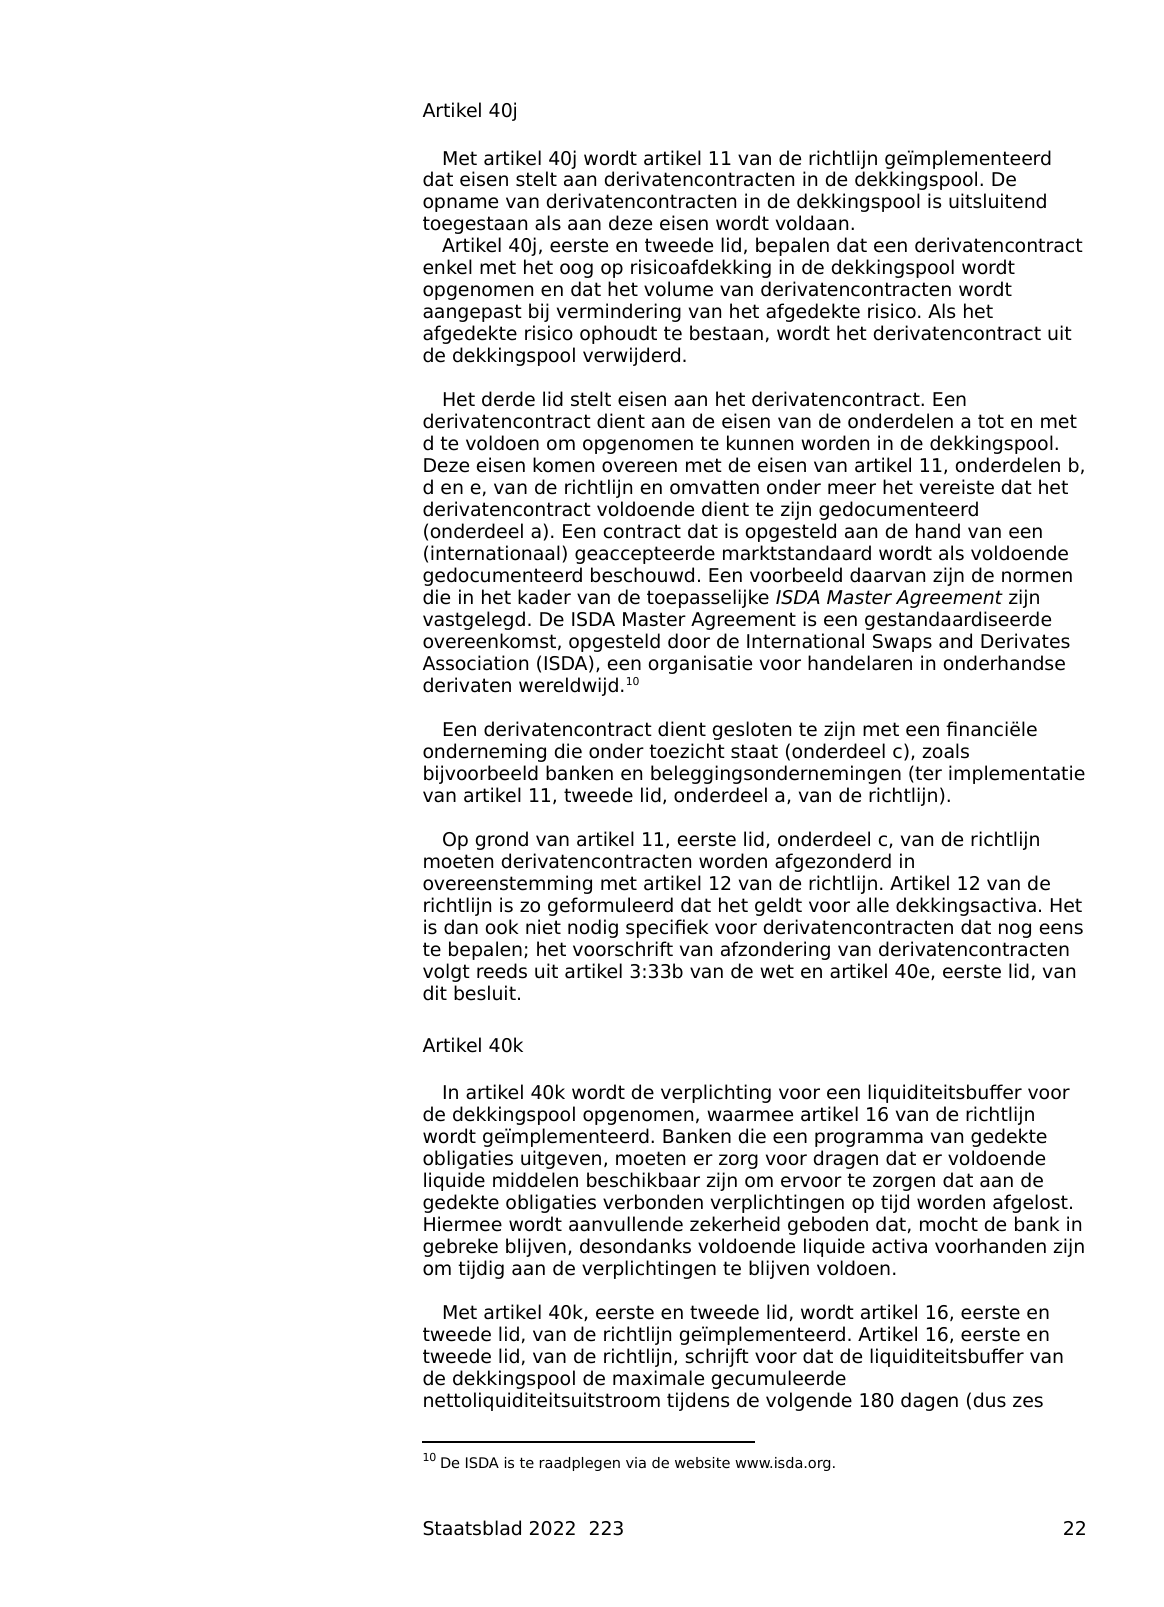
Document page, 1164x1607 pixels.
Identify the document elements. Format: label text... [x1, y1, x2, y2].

text Op grond van artikel 11, eerste lid, onderdeel c, van de richtlijn moeten derivatencontracten worden afgezonderd in overeenstemming met artikel 12 van de richtlijn. Artikel 12 van de richtlijn is zo geformuleerd dat het geldt voor alle dekkingsactiva. Het is dan ook niet nodig specifiek voor derivatencontracten dat nog eens te bepalen; het voorschrift van afzondering van derivatencontracten volgt reeds uit artikel 3:33b van de wet en artikel 40e, eerste lid, van dit besluit. [422, 829, 1087, 1005]
text De ISDA is te raadplegen via de website www.isda.org. [422, 1451, 1087, 1473]
subtitle Artikel 40k [422, 1035, 1087, 1057]
text Met artikel 40j wordt artikel 11 van de richtlijn geïmplementeerd dat eisen stelt aan derivatencontracten in de dekkingspool. De opname van derivatencontracten in de dekkingspool is uitsluitend toegestaan als aan deze eisen wordt voldaan. [422, 147, 1087, 235]
subtitle Artikel 40j [422, 100, 1087, 122]
text Het derde lid stelt eisen aan het derivatencontract. Een derivatencontract dient aan de eisen van de onderdelen a tot en met d te voldoen om opgenomen te kunnen worden in de dekkingspool. Deze eisen komen overeen met de eisen van artikel 11, onderdelen b, d en e, van de richtlijn en omvatten onder meer het vereiste dat het derivatencontract voldoende dient te zijn gedocumenteerd (onderdeel a). Een contract dat is opgesteld aan de hand van een (internationaal) geaccepteerde marktstandaard wordt als voldoende gedocumenteerd beschouwd. Een voorbeeld daarvan zijn de normen die in het kader van de toepasselijke ISDA Master Agreement zijn vastgelegd. De ISDA Master Agreement is een gestandaardiseerde overeenkomst, opgesteld door de International Swaps and Derivates Association (ISDA), een organisatie voor handelaren in onderhandse derivaten wereldwijd. [422, 389, 1087, 697]
text Met artikel 40k, eerste en tweede lid, wordt artikel 16, eerste en tweede lid, van de richtlijn geïmplementeerd. Artikel 16, eerste en tweede lid, van de richtlijn, schrijft voor dat de liquiditeitsbuffer van de dekkingspool de maximale gecumuleerde nettoliquiditeitsuitstroom tijdens de volgende 180 dagen (dus zes [422, 1302, 1087, 1412]
text In artikel 40k wordt de verplichting voor een liquiditeitsbuffer voor de dekkingspool opgenomen, waarmee artikel 16 van de richtlijn wordt geïmplementeerd. Banken die een programma van gedekte obligaties uitgeven, moeten er zorg voor dragen dat er voldoende liquide middelen beschikbaar zijn om ervoor te zorgen dat aan de gedekte obligaties verbonden verplichtingen op tijd worden afgelost. Hiermee wordt aanvullende zekerheid geboden dat, mocht de bank in gebreke blijven, desondanks voldoende liquide activa voorhanden zijn om tijdig aan de verplichtingen te blijven voldoen. [422, 1082, 1087, 1280]
text Een derivatencontract dient gesloten te zijn met een financiële onderneming die onder toezicht staat (onderdeel c), zoals bijvoorbeeld banken en beleggingsondernemingen (ter implementatie van artikel 11, tweede lid, onderdeel a, van de richtlijn). [422, 719, 1087, 807]
text Artikel 40j, eerste en tweede lid, bepalen dat een derivatencontract enkel met het oog op risicoafdekking in de dekkingspool wordt opgenomen en dat het volume van derivatencontracten wordt aangepast bij vermindering van het afgedekte risico. Als het afgedekte risico ophoudt te bestaan, wordt het derivatencontract uit de dekkingspool verwijderd. [422, 235, 1087, 367]
